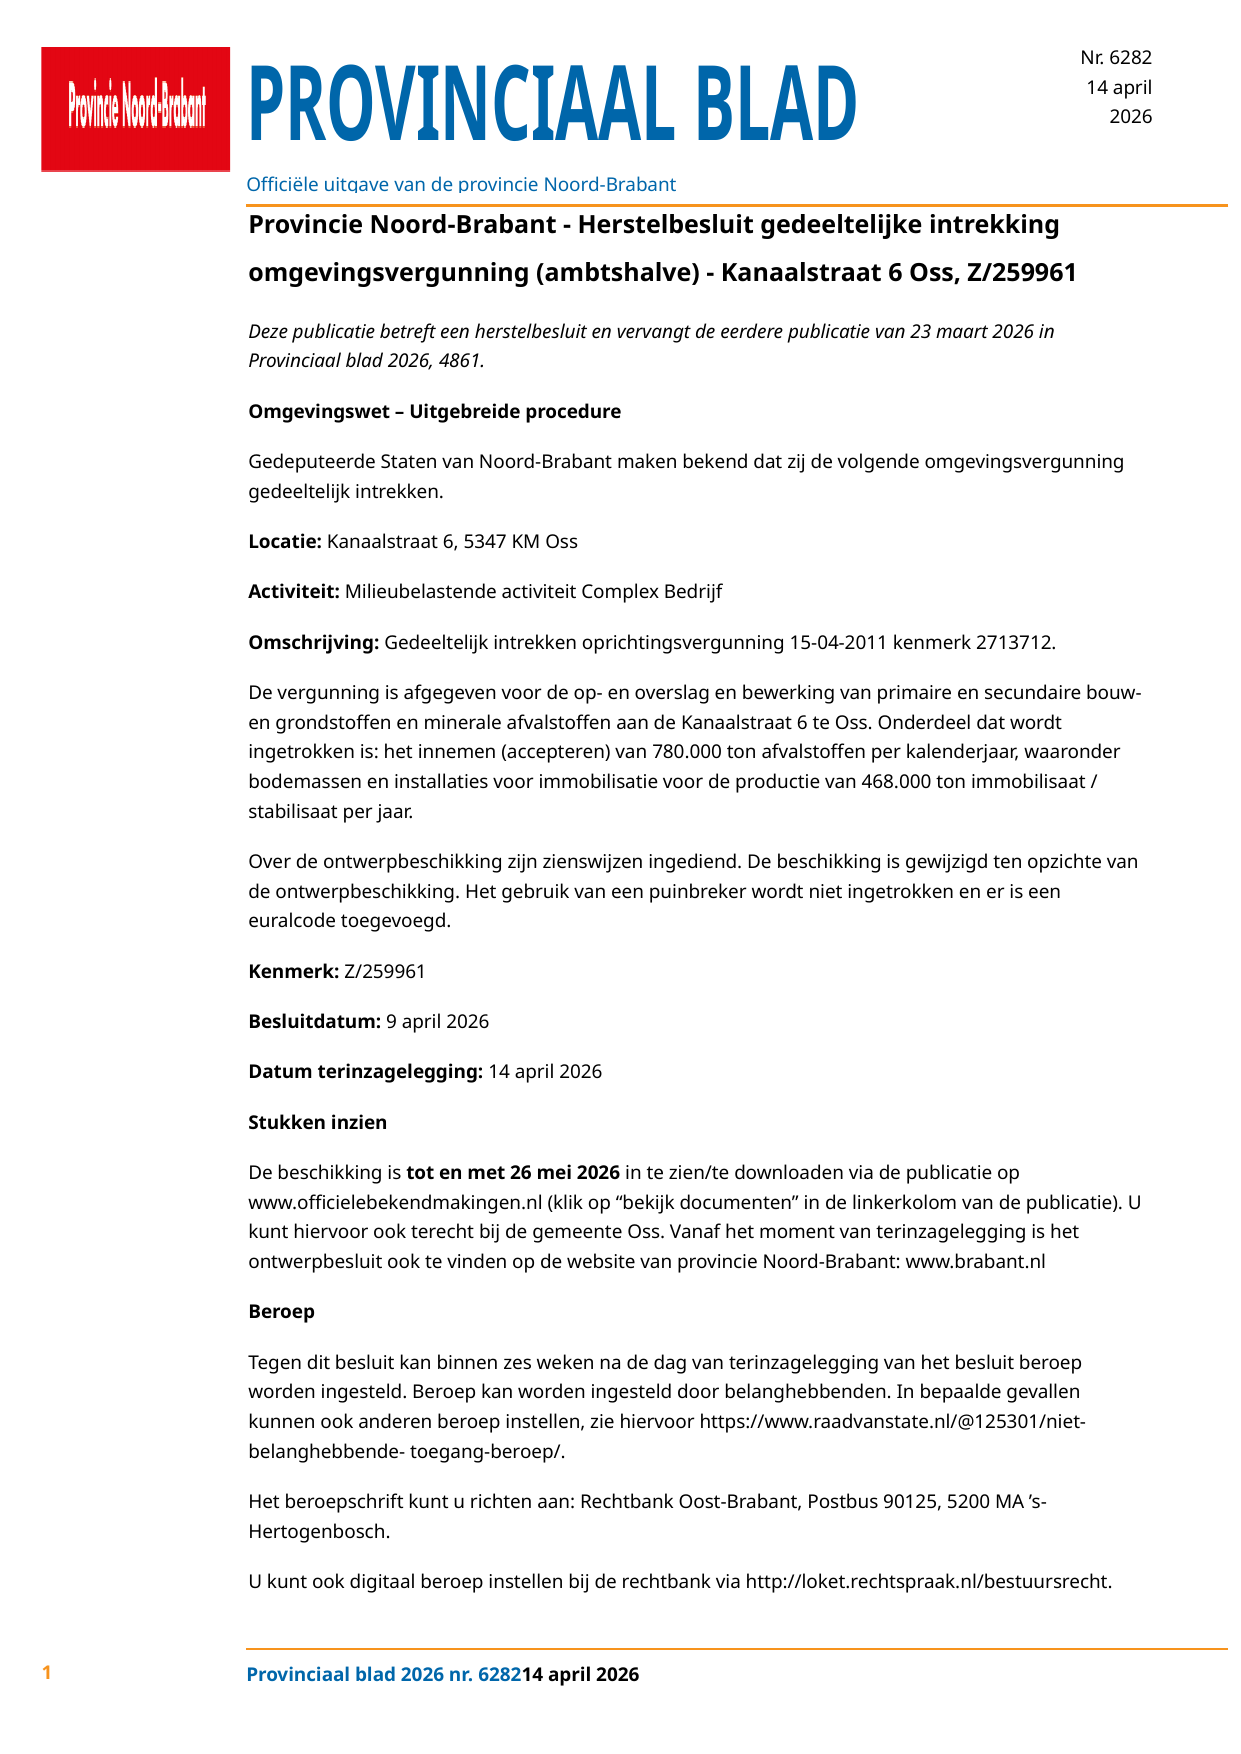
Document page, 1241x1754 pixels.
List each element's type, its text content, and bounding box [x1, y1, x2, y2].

text Beroep [248, 1299, 1152, 1324]
text Het beroepschrift kunt u richten aan: Rechtbank Oost-Brabant, Postbus 90125, 5200 MA ’s-Hertogenbosch. [248, 1488, 1152, 1544]
text Omschrijving: Gedeeltelijk intrekken oprichtingsvergunning 15-04-2011 kenmerk 2713712. [248, 629, 1152, 655]
text Kenmerk: Z/259961 [248, 958, 1152, 984]
text Deze publicatie betreft een herstelbesluit en vervangt de eerdere publicatie van 23 maart 2026 in Provinciaal blad 2026, 4861. [248, 318, 1152, 373]
text Activiteit: Milieubelastende activiteit Complex Bedrijf [248, 579, 1152, 604]
text Over de ontwerpbeschikking zijn zienswijzen ingediend. De beschikking is gewijzigd ten opzichte van de ontwerpbeschikking. Het gebruik van een puinbreker wordt niet ingetrokken en er is een euralcode toegevoegd. [248, 848, 1152, 933]
picture [41, 47, 231, 172]
text Gedeputeerde Staten van Noord-Brabant maken bekend dat zij de volgende omgevingsvergunning gedeeltelijk intrekken. [248, 448, 1152, 504]
text U kunt ook digitaal beroep instellen bij de rechtbank via http://loket.rechtspraak.nl/bestuursrecht. [248, 1568, 1152, 1594]
text Besluitdatum: 9 april 2026 [248, 1008, 1152, 1034]
text Tegen dit besluit kan binnen zes weken na de dag van terinzagelegging van het besluit beroep worden ingesteld. Beroep kan worden ingesteld door belanghebbenden. In bepaalde gevallen kunnen ook anderen beroep instellen, zie hiervoor https://www.raadvanstate.nl/@125301/niet-belanghebbende- toegang-beroep/. [248, 1349, 1152, 1464]
text Locatie: Kanaalstraat 6, 5347 KM Oss [248, 528, 1152, 554]
text Stukken inzien [248, 1109, 1152, 1135]
text De beschikking is tot en met 26 mei 2026 in te zien/te downloaden via de publicatie op www.officielebekendmakingen.nl (klik op “bekijk documenten” in de linkerkolom van de publicatie). U kunt hiervoor ook terecht bij de gemeente Oss. Vanaf het moment van terinzagelegging is het ontwerpbesluit ook te vinden op de website van provincie Noord-Brabant: www.brabant.nl [248, 1159, 1152, 1274]
text Datum terinzagelegging: 14 april 2026 [248, 1059, 1152, 1084]
text De vergunning is afgegeven voor de op- en overslag en bewerking van primaire en secundaire bouw- en grondstoffen en minerale afvalstoffen aan de Kanaalstraat 6 te Oss. Onderdeel dat wordt ingetrokken is: het innemen (accepteren) van 780.000 ton afvalstoffen per kalenderjaar, waaronder bodemassen en installaties voor immobilisatie voor de productie van 468.000 ton immobilisaat / stabilisaat per jaar. [248, 679, 1152, 824]
text Omgevingswet – Uitgebreide procedure [248, 398, 1152, 424]
text Provincie Noord-Brabant - Herstelbesluit gedeeltelijke intrekking omgevingsvergunning (ambtshalve) - Kanaalstraat 6 Oss, Z/259961 [248, 207, 1152, 288]
